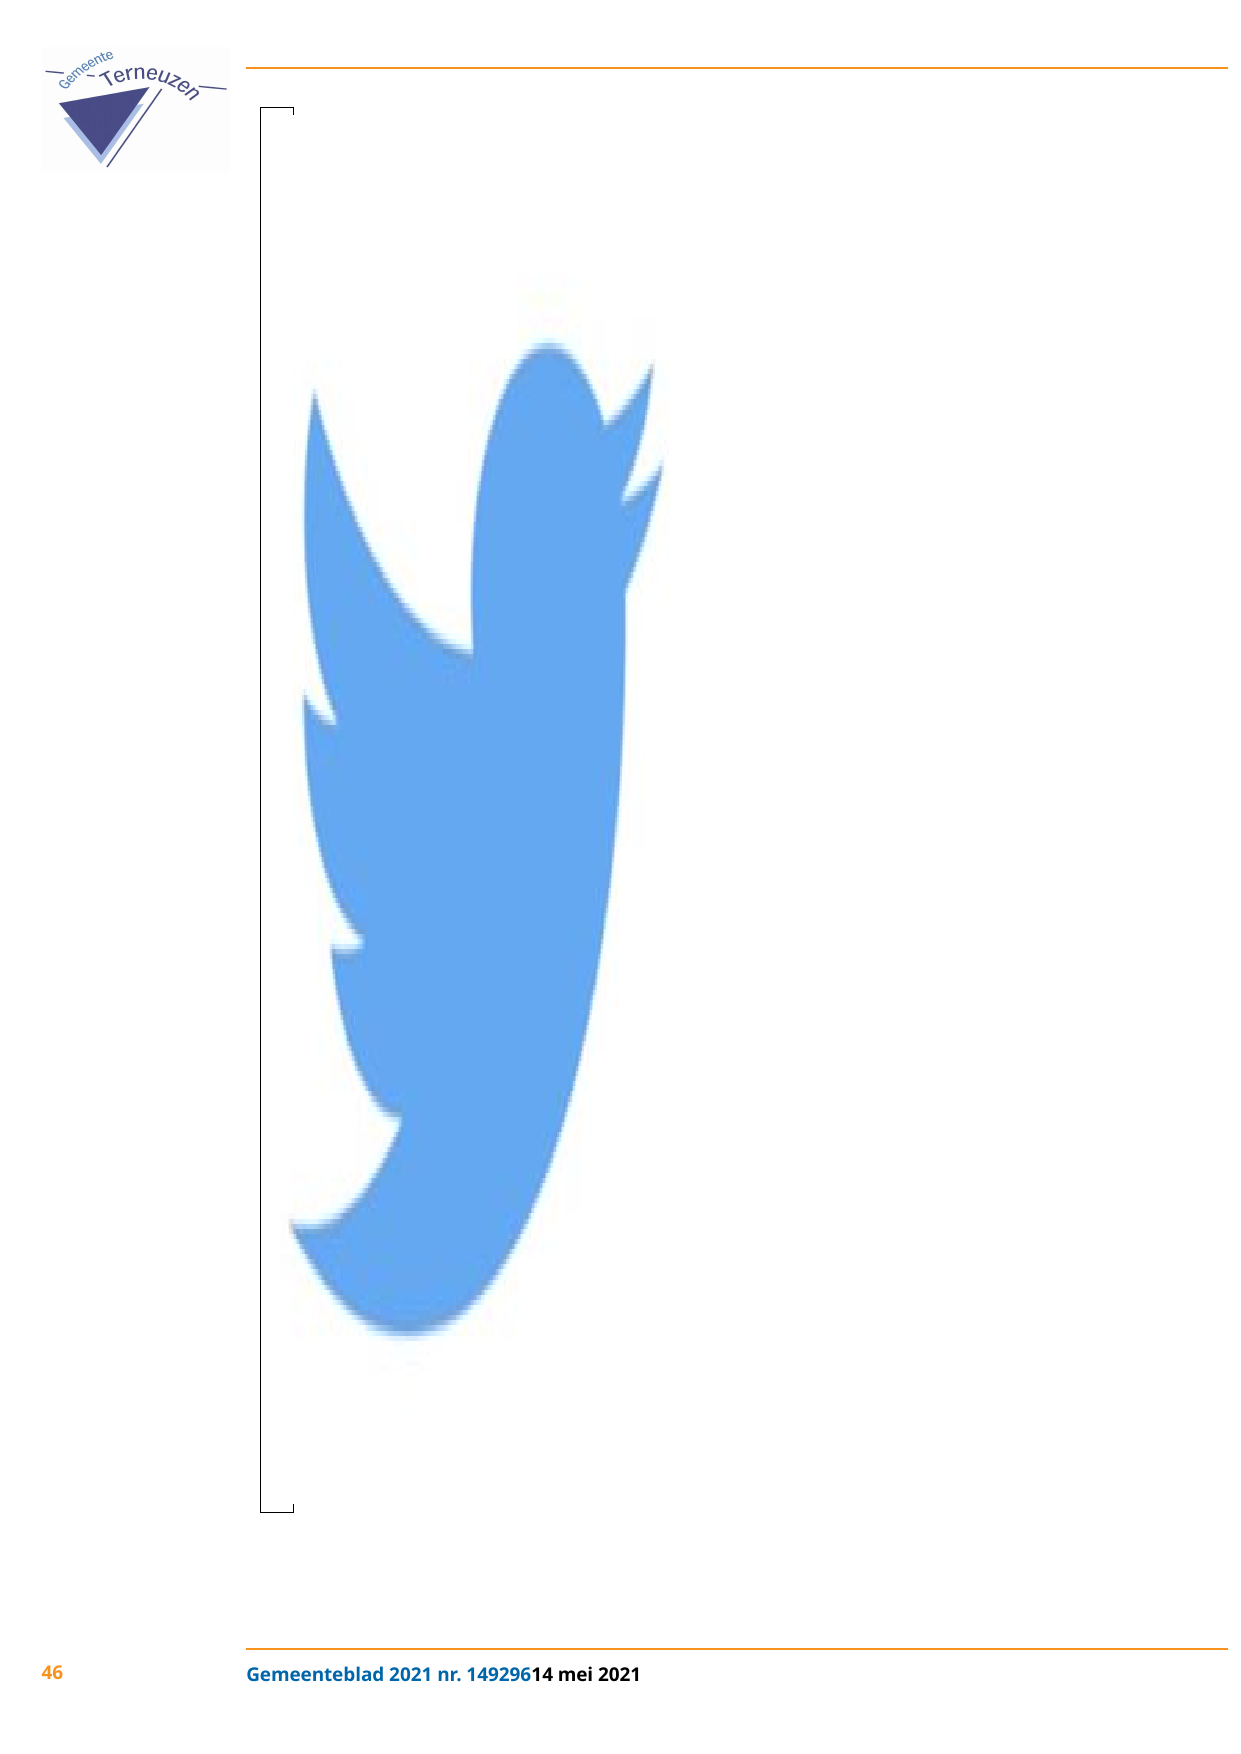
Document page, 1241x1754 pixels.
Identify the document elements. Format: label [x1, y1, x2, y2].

picture [268, 115, 677, 1504]
picture [41, 47, 231, 172]
